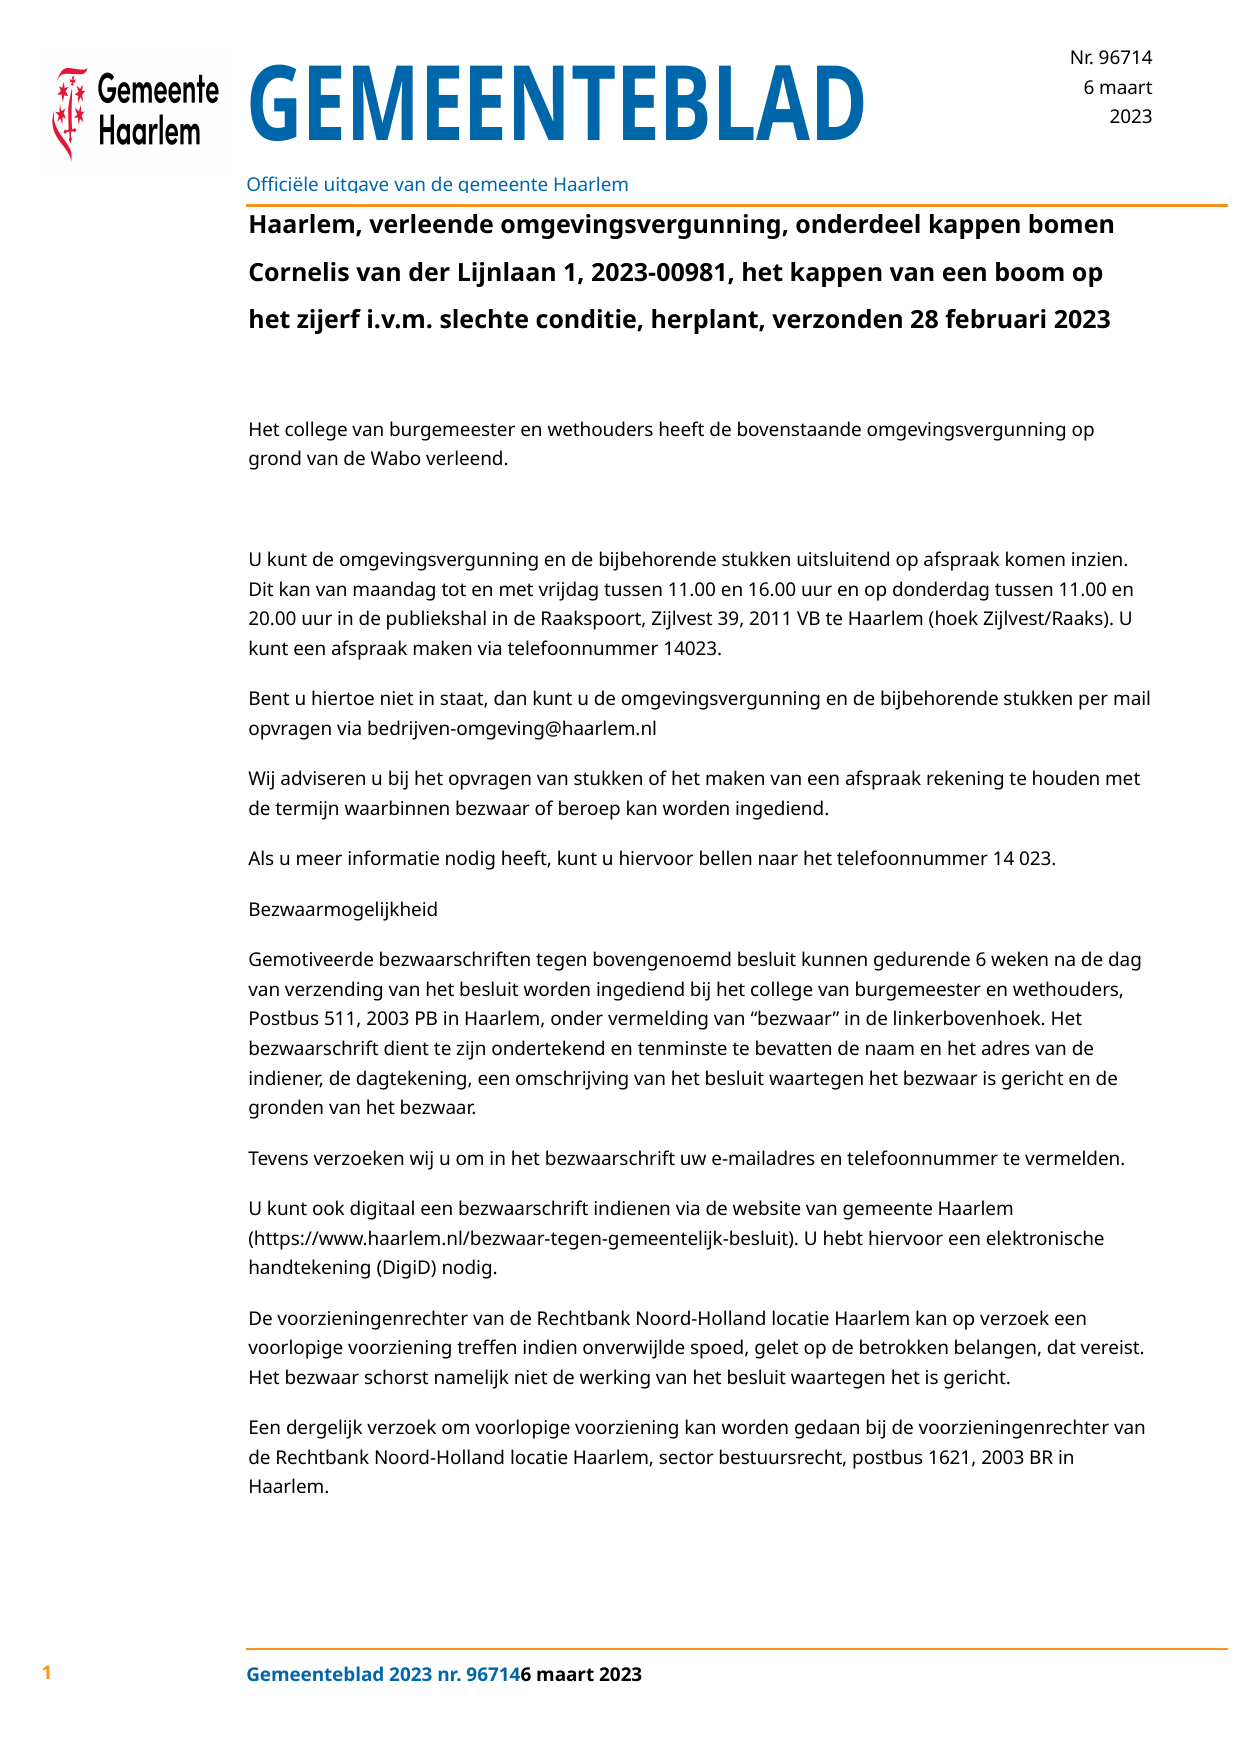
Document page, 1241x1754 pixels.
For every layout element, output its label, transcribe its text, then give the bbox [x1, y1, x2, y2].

picture [41, 47, 231, 172]
text Gemotiveerde bezwaarschriften tegen bovengenoemd besluit kunnen gedurende 6 weken na de dag van verzending van het besluit worden ingediend bij het college van burgemeester en wethouders, Postbus 511, 2003 PB in Haarlem, onder vermelding van “bezwaar” in de linkerbovenhoek. Het bezwaarschrift dient te zijn ondertekend en tenminste te bevatten de naam en het adres van de indiener, de dagtekening, een omschrijving van het besluit waartegen het bezwaar is gericht en de gronden van het bezwaar. [248, 946, 1152, 1120]
text U kunt ook digitaal een bezwaarschrift indienen via de website van gemeente Haarlem (https://www.haarlem.nl/bezwaar-tegen-gemeentelijk-besluit). U hebt hiervoor een elektronische handtekening (DigiD) nodig. [248, 1195, 1152, 1280]
text Het college van burgemeester en wethouders heeft de bovenstaande omgevingsvergunning op grond van de Wabo verleend. [248, 416, 1152, 471]
text Bezwaarmogelijkheid [248, 896, 1152, 922]
text U kunt de omgevingsvergunning en de bijbehorende stukken uitsluitend op afspraak komen inzien. Dit kan van maandag tot en met vrijdag tussen 11.00 en 16.00 uur en op donderdag tussen 11.00 en 20.00 uur in de publiekshal in de Raakspoort, Zijlvest 39, 2011 VB te Haarlem (hoek Zijlvest/Raaks). U kunt een afspraak maken via telefoonnummer 14023. [248, 546, 1152, 661]
text Tevens verzoeken wij u om in het bezwaarschrift uw e-mailadres en telefoonnummer te vermelden. [248, 1145, 1152, 1170]
text Bent u hiertoe niet in staat, dan kunt u de omgevingsvergunning en de bijbehorende stukken per mail opvragen via bedrijven-omgeving@haarlem.nl [248, 686, 1152, 741]
text Als u meer informatie nodig heeft, kunt u hiervoor bellen naar het telefoonnummer 14 023. [248, 846, 1152, 871]
text Haarlem, verleende omgevingsvergunning, onderdeel kappen bomen Cornelis van der Lijnlaan 1, 2023-00981, het kappen van een boom op het zijerf i.v.m. slechte conditie, herplant, verzonden 28 februari 2023 [248, 207, 1152, 336]
text Wij adviseren u bij het opvragen van stukken of het maken van een afspraak rekening te houden met de termijn waarbinnen bezwaar of beroep kan worden ingediend. [248, 766, 1152, 821]
text Een dergelijk verzoek om voorlopige voorziening kan worden gedaan bij de voorzieningenrechter van de Rechtbank Noord-Holland locatie Haarlem, sector bestuursrecht, postbus 1621, 2003 BR in Haarlem. [248, 1414, 1152, 1499]
text De voorzieningenrechter van de Rechtbank Noord-Holland locatie Haarlem kan op verzoek een voorlopige voorziening treffen indien onverwijlde spoed, gelet op de betrokken belangen, dat vereist. Het bezwaar schorst namelijk niet de werking van het besluit waartegen het is gericht. [248, 1305, 1152, 1389]
